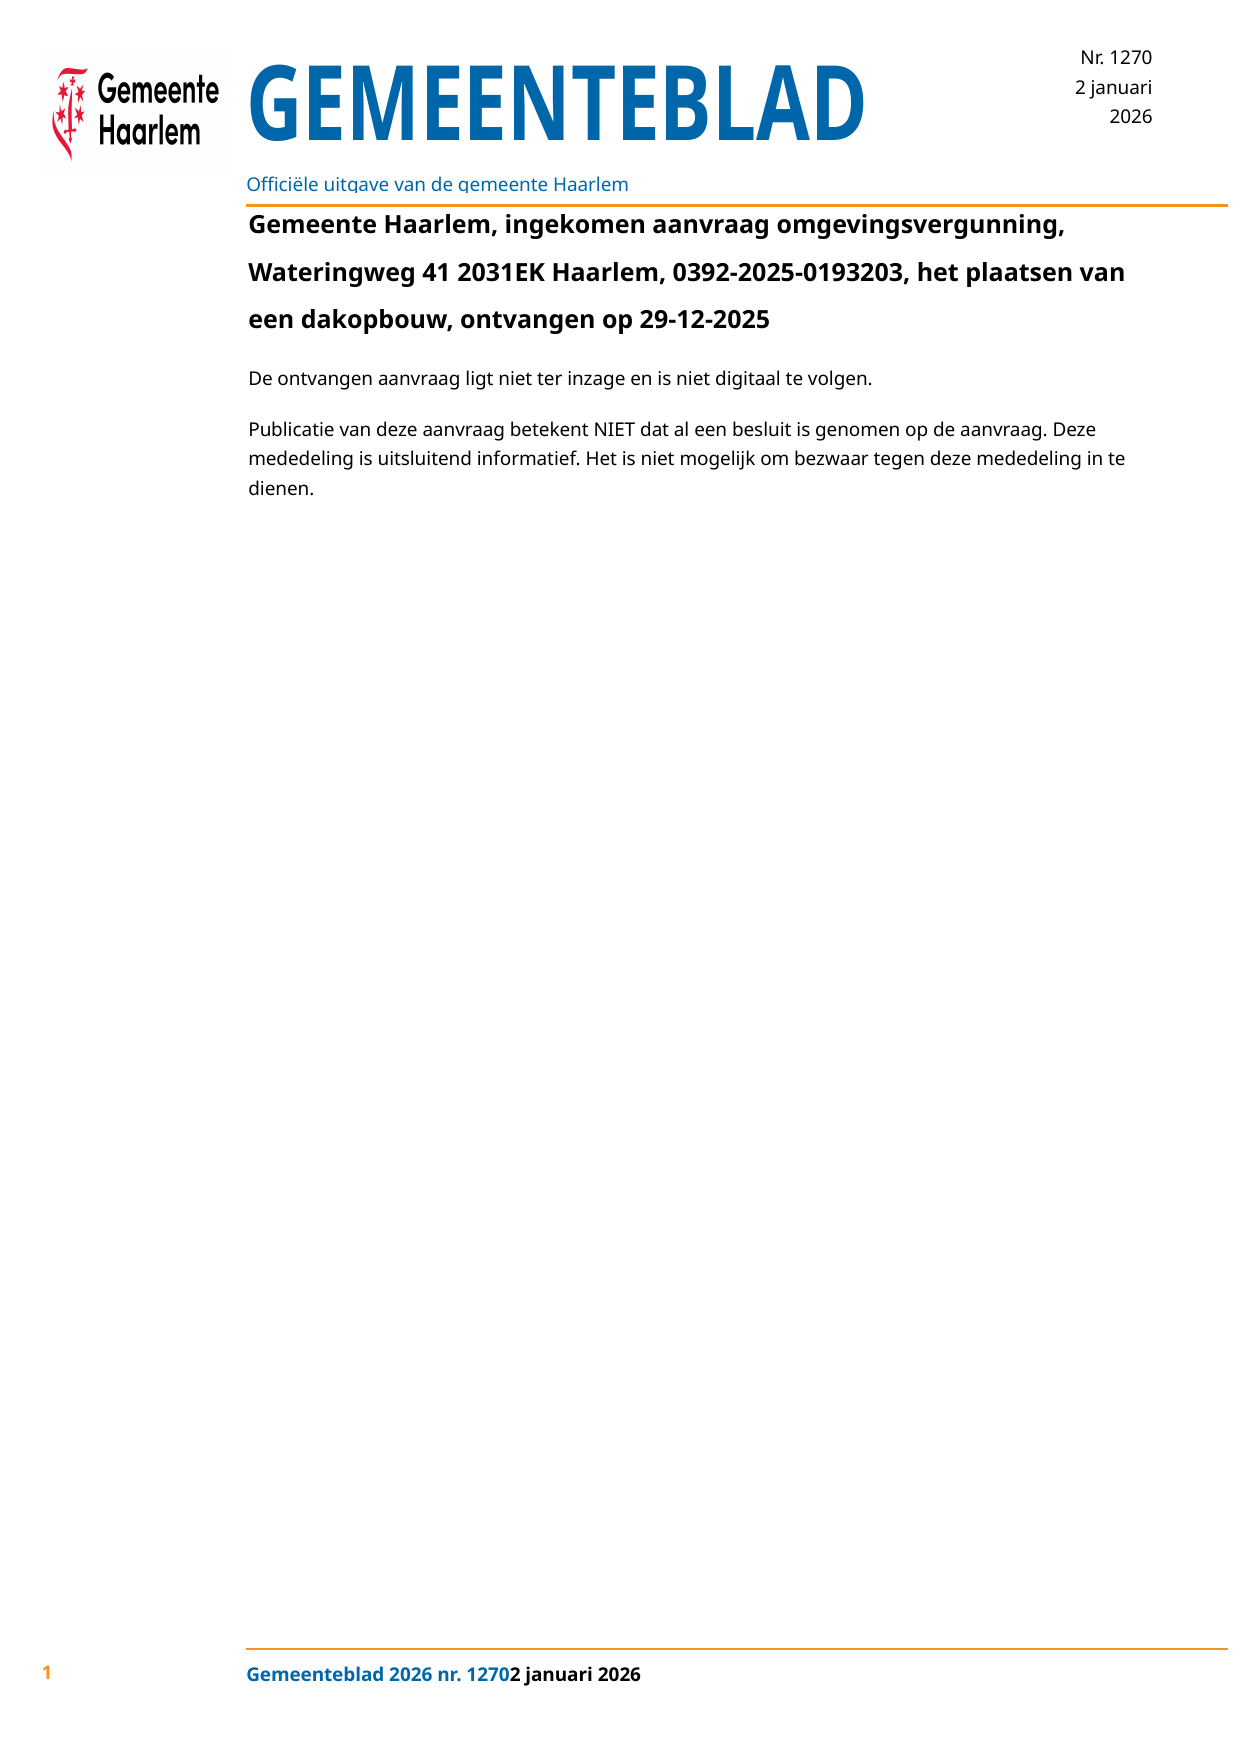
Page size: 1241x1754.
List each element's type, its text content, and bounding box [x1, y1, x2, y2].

text De ontvangen aanvraag ligt niet ter inzage en is niet digitaal te volgen. [248, 366, 1152, 391]
text Publicatie van deze aanvraag betekent NIET dat al een besluit is genomen op de aanvraag. Deze mededeling is uitsluitend informatief. Het is niet mogelijk om bezwaar tegen deze mededeling in te dienen. [248, 416, 1152, 501]
picture [41, 47, 231, 172]
text Gemeente Haarlem, ingekomen aanvraag omgevingsvergunning, Wateringweg 41 2031EK Haarlem, 0392-2025-0193203, het plaatsen van een dakopbouw, ontvangen op 29-12-2025 [248, 207, 1152, 336]
